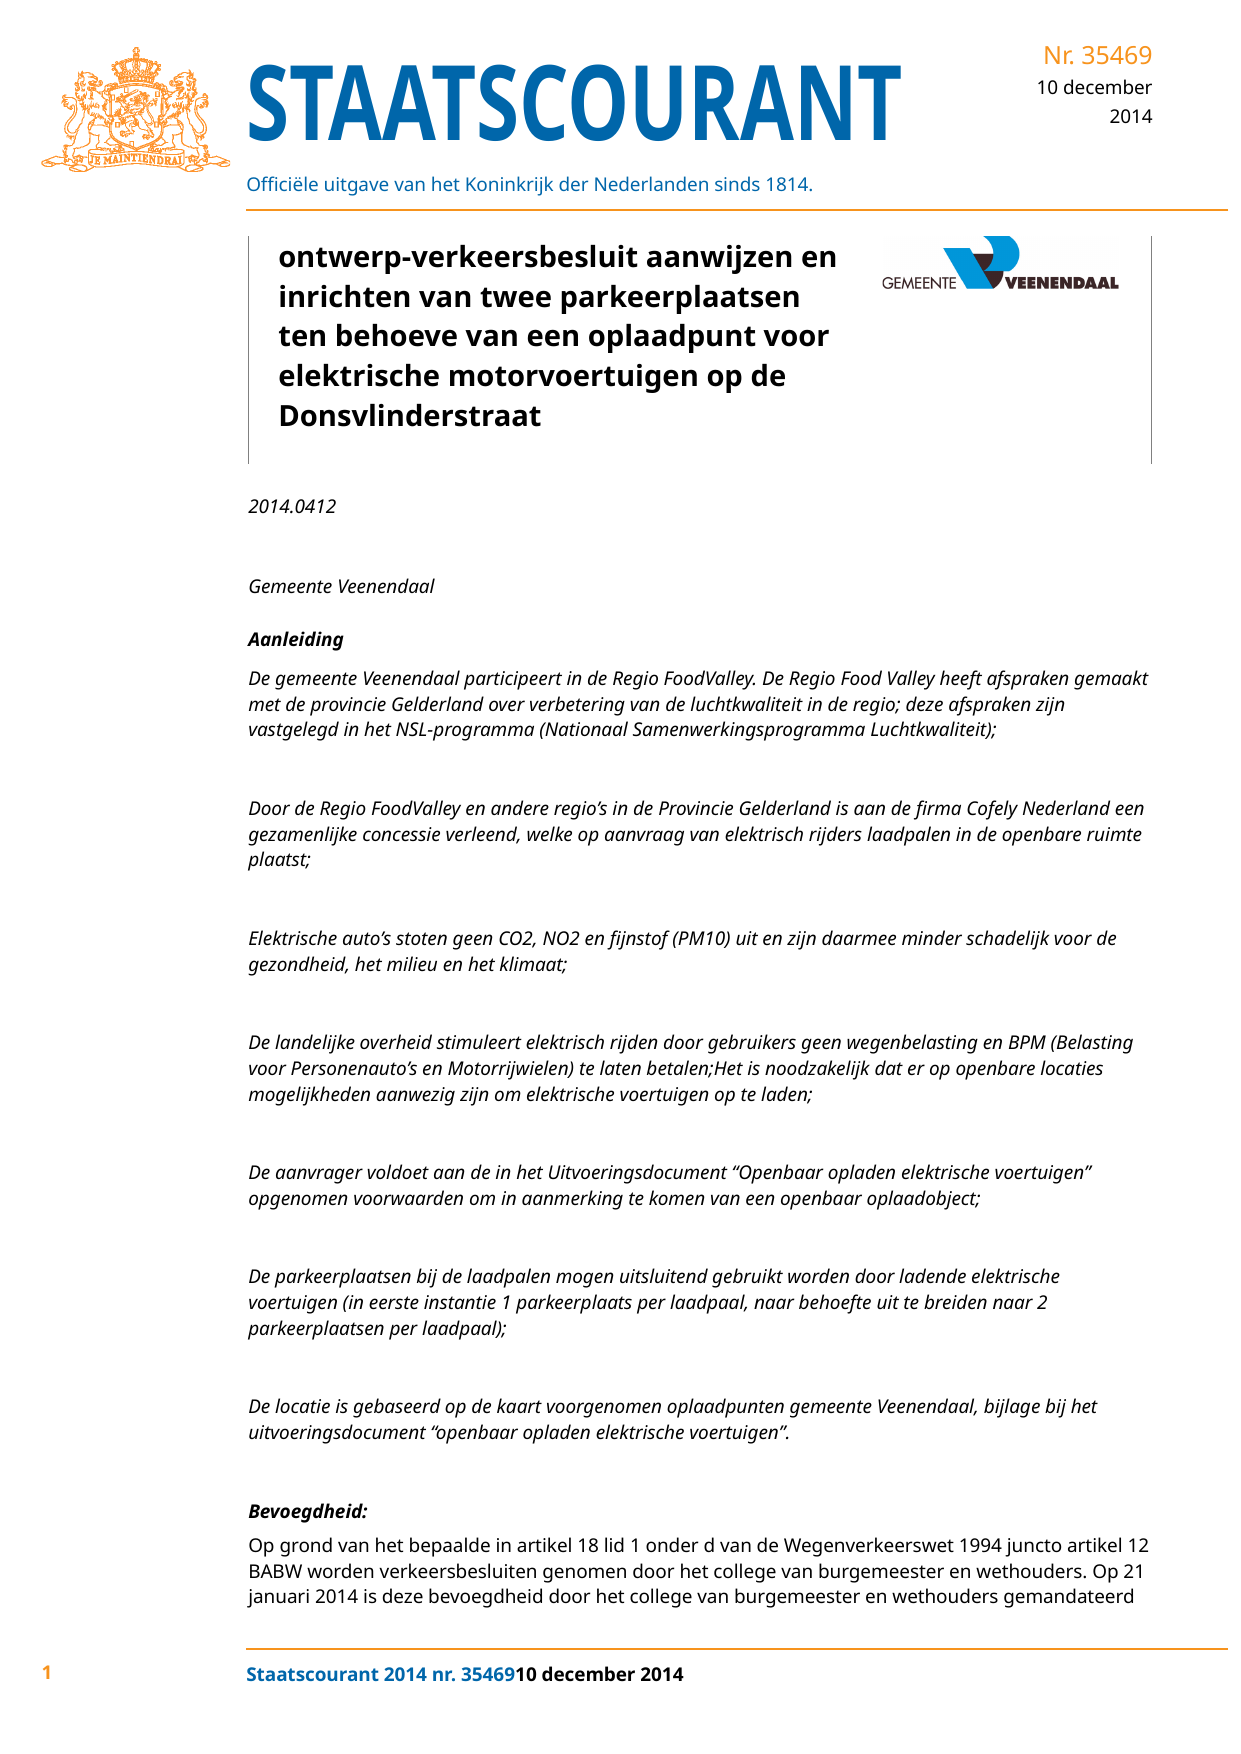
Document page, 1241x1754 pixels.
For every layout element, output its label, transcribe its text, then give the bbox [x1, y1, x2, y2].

picture [882, 236, 993, 289]
text Aanleiding [248, 626, 1152, 652]
text De landelijke overheid stimuleert elektrisch rijden door gebruikers geen wegenbelasting en BPM (Belasting voor Personenauto’s en Motorrijwielen) te laten betalen;Het is noodzakelijk dat er op openbare locaties mogelijkheden aanwezig zijn om elektrische voertuigen op te laden; [248, 1029, 1152, 1107]
text De aanvrager voldoet aan de in het Uitvoeringsdocument “Openbaar opladen elektrische voertuigen” opgenomen voorwaarden om in aanmerking te komen van een openbaar oplaadobject; [248, 1159, 1152, 1211]
table_header [850, 236, 1151, 464]
text Elektrische auto’s stoten geen CO2, NO2 en fijnstof (PM10) uit en zijn daarmee minder schadelijk voor de gezondheid, het milieu en het klimaat; [248, 925, 1152, 977]
text Door de Regio FoodValley en andere regio’s in de Provincie Gelderland is aan de firma Cofely Nederland een gezamenlijke concessie verleend, welke op aanvraag van elektrisch rijders laadpalen in de openbare ruimte plaatst; [248, 795, 1152, 872]
text Bevoegdheid: [248, 1498, 1152, 1524]
text De parkeerplaatsen bij de laadpalen mogen uitsluitend gebruikt worden door ladende elektrische voertuigen (in eerste instantie 1 parkeerplaats per laadpaal, naar behoefte uit te breiden naar 2 parkeerplaatsen per laadpaal); [248, 1264, 1152, 1341]
table_header ontwerp-verkeersbesluit aanwijzen en inrichten van twee parkeerplaatsen ten behoeve van een oplaadpunt voor elektrische motorvoertuigen op de Donsvlinderstraat [249, 236, 850, 464]
text De gemeente Veenendaal participeert in de Regio FoodValley. De Regio Food Valley heeft afspraken gemaakt met de provincie Gelderland over verbetering van de luchtkwaliteit in de regio; deze afspraken zijn vastgelegd in het NSL-programma (Nationaal Samenwerkingsprogramma Luchtkwaliteit); [248, 665, 1152, 742]
text Op grond van het bepaalde in artikel 18 lid 1 onder d van de Wegenverkeerswet 1994 juncto artikel 12 BABW worden verkeersbesluiten genomen door het college van burgemeester en wethouders. Op 21 januari 2014 is deze bevoegdheid door het college van burgemeester en wethouders gemandateerd [248, 1532, 1152, 1609]
picture [41, 47, 231, 172]
picture [985, 236, 1119, 289]
text De locatie is gebaseerd op de kaart voorgenomen oplaadpunten gemeente Veenendaal, bijlage bij het uitvoeringsdocument “openbaar opladen elektrische voertuigen”. [248, 1394, 1152, 1445]
text 2014.0412 [248, 493, 1152, 519]
text Gemeente Veenendaal [248, 573, 1152, 599]
